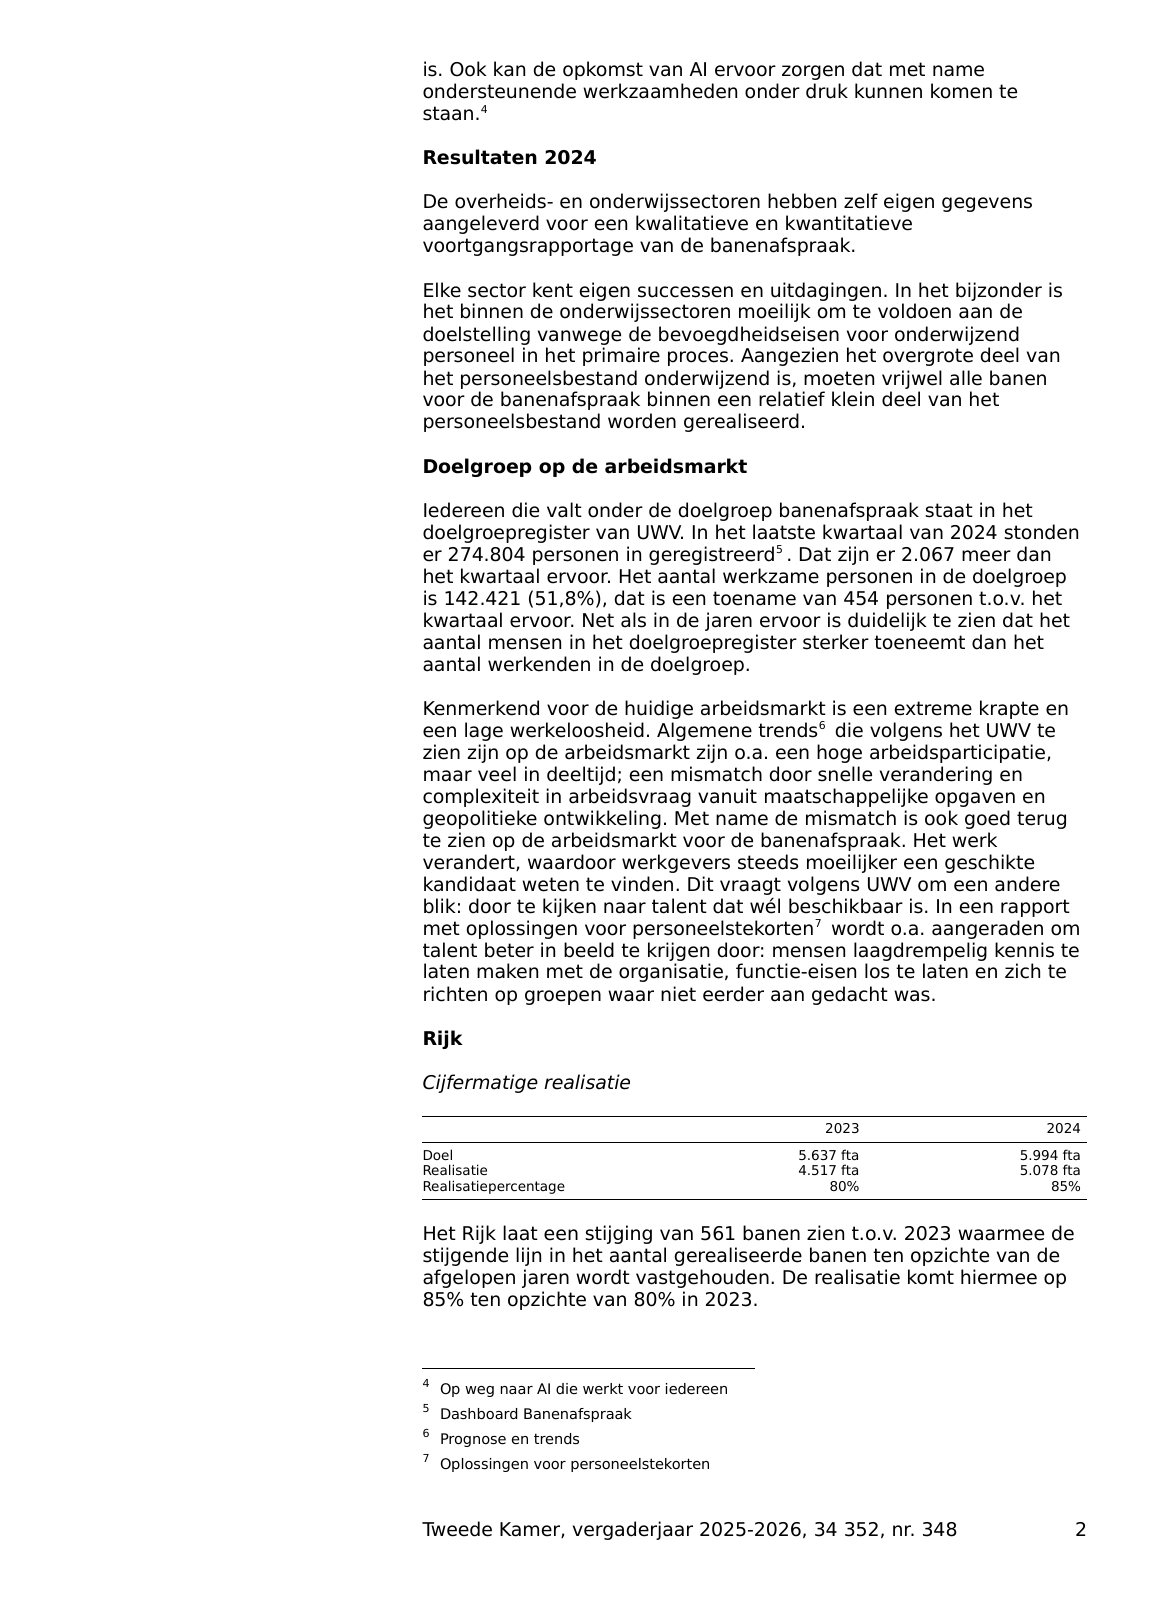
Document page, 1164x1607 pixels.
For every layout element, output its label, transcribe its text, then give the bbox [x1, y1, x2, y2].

text Resultaten 2024 [422, 147, 1087, 169]
text Prognose en trends [422, 1427, 1087, 1449]
table_header [422, 1117, 644, 1142]
table_header 2023 [644, 1117, 865, 1142]
text Iedereen die valt onder de doelgroep banenafspraak staat in het doelgroepregister van UWV. In het laatste kwartaal van 2024 stonden er 274.804 personen in geregistreerd. Dat zijn er 2.067 meer dan het kwartaal ervoor. Het aantal werkzame personen in de doelgroep is 142.421 (51,8%), dat is een toename van 454 personen t.o.v. het kwartaal ervoor. Net als in de jaren ervoor is duidelijk te zien dat het aantal mensen in het doelgroepregister sterker toeneemt dan het aantal werkenden in de doelgroep. [422, 500, 1087, 676]
table_cell 85% [865, 1179, 1087, 1199]
text Oplossingen voor personeelstekorten [422, 1452, 1087, 1474]
table_cell 80% [644, 1179, 865, 1199]
text Het Rijk laat een stijging van 561 banen zien t.o.v. 2023 waarmee de stijgende lijn in het aantal gerealiseerde banen ten opzichte van de afgelopen jaren wordt vastgehouden. De realisatie komt hiermee op 85% ten opzichte van 80% in 2023. [422, 1223, 1087, 1311]
text Elke sector kent eigen successen en uitdagingen. In het bijzonder is het binnen de onderwijssectoren moeilijk om te voldoen aan de doelstelling vanwege de bevoegdheidseisen voor onderwijzend personeel in het primaire proces. Aangezien het overgrote deel van het personeelsbestand onderwijzend is, moeten vrijwel alle banen voor de banenafspraak binnen een relatief klein deel van het personeelsbestand worden gerealiseerd. [422, 279, 1087, 433]
subtitle Cijfermatige realisatie [422, 1072, 1087, 1094]
subtitle Rijk [422, 1028, 1087, 1049]
table_cell Realisatiepercentage [422, 1179, 644, 1199]
table_cell Realisatie [422, 1163, 644, 1179]
table_cell 5.994 fta [865, 1143, 1087, 1163]
table_cell 5.078 fta [865, 1163, 1087, 1179]
text Kenmerkend voor de huidige arbeidsmarkt is een extreme krapte en een lage werkeloosheid. Algemene trends die volgens het UWV te zien zijn op de arbeidsmarkt zijn o.a. een hoge arbeidsparticipatie, maar veel in deeltijd; een mismatch door snelle verandering en complexiteit in arbeidsvraag vanuit maatschappelijke opgaven en geopolitieke ontwikkeling. Met name de mismatch is ook goed terug te zien op de arbeidsmarkt voor de banenafspraak. Het werk verandert, waardoor werkgevers steeds moeilijker een geschikte kandidaat weten te vinden. Dit vraagt volgens UWV om een andere blik: door te kijken naar talent dat wél beschikbaar is. In een rapport met oplossingen voor personeelstekorten wordt o.a. aangeraden om talent beter in beeld te krijgen door: mensen laagdrempelig kennis te laten maken met de organisatie, functie-eisen los te laten en zich te richten op groepen waar niet eerder aan gedacht was. [422, 698, 1087, 1005]
text is. Ook kan de opkomst van AI ervoor zorgen dat met name ondersteunende werkzaamheden onder druk kunnen komen te staan. [422, 59, 1087, 125]
table_cell Doel [422, 1143, 644, 1163]
table_cell 5.637 fta [644, 1143, 865, 1163]
table_header 2024 [865, 1117, 1087, 1142]
table_cell 4.517 fta [644, 1163, 865, 1179]
text Dashboard Banenafspraak [422, 1402, 1087, 1424]
subtitle Doelgroep op de arbeidsmarkt [422, 456, 1087, 477]
text Op weg naar AI die werkt voor iedereen [422, 1377, 1087, 1399]
text De overheids- en onderwijssectoren hebben zelf eigen gegevens aangeleverd voor een kwalitatieve en kwantitatieve voortgangsrapportage van de banenafspraak. [422, 191, 1087, 257]
